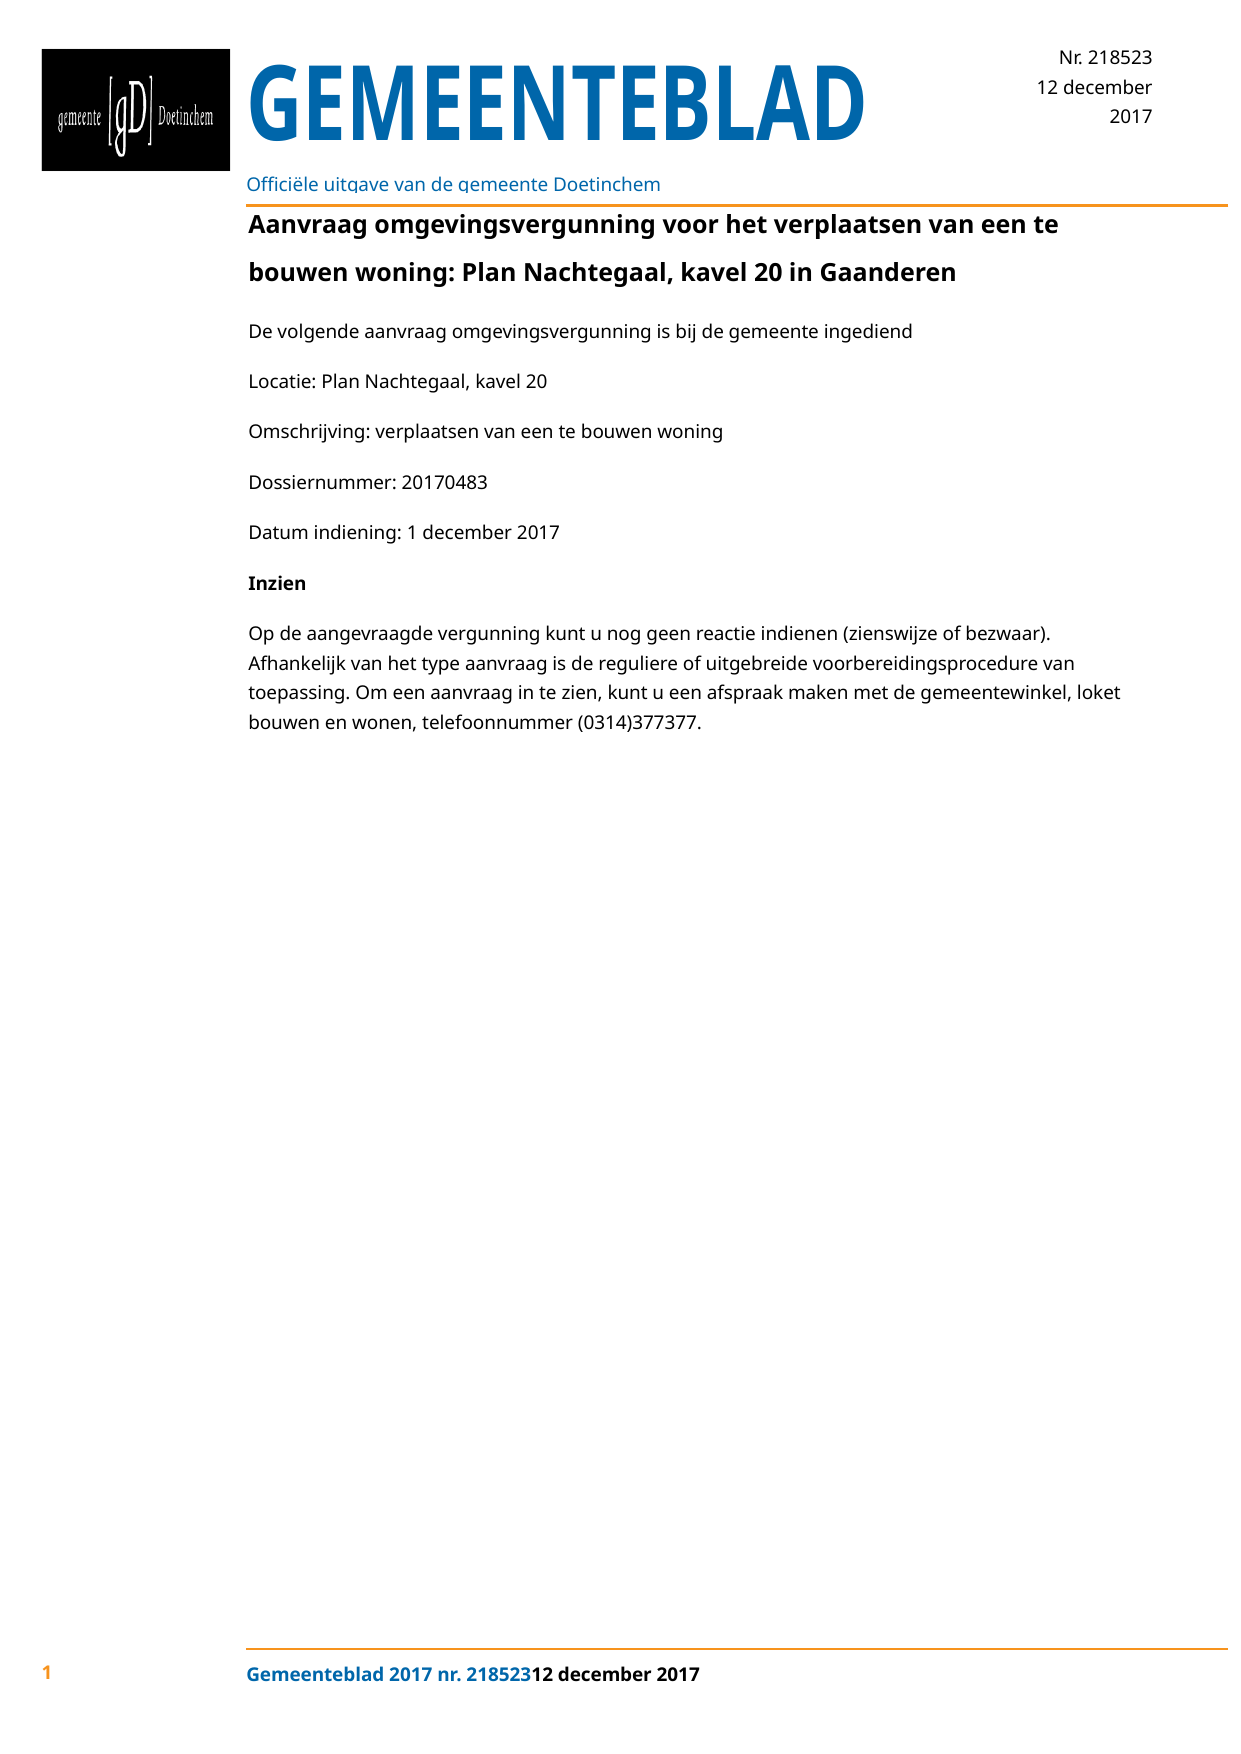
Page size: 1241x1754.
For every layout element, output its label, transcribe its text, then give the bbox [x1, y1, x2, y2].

text Datum indiening: 1 december 2017 [248, 519, 1152, 545]
text Locatie: Plan Nachtegaal, kavel 20 [248, 368, 1152, 394]
text Aanvraag omgevingsvergunning voor het verplaatsen van een te bouwen woning: Plan Nachtegaal, kavel 20 in Gaanderen [248, 207, 1152, 288]
text Op de aangevraagde vergunning kunt u nog geen reactie indienen (zienswijze of bezwaar). Afhankelijk van het type aanvraag is de reguliere of uitgebreide voorbereidingsprocedure van toepassing. Om een aanvraag in te zien, kunt u een afspraak maken met de gemeentewinkel, loket bouwen en wonen, telefoonnummer (0314)377377. [248, 620, 1152, 735]
text Inzien [248, 570, 1152, 596]
text Dossiernummer: 20170483 [248, 469, 1152, 495]
text De volgende aanvraag omgevingsvergunning is bij de gemeente ingediend [248, 318, 1152, 344]
picture [41, 47, 231, 172]
text Omschrijving: verplaatsen van een te bouwen woning [248, 419, 1152, 444]
